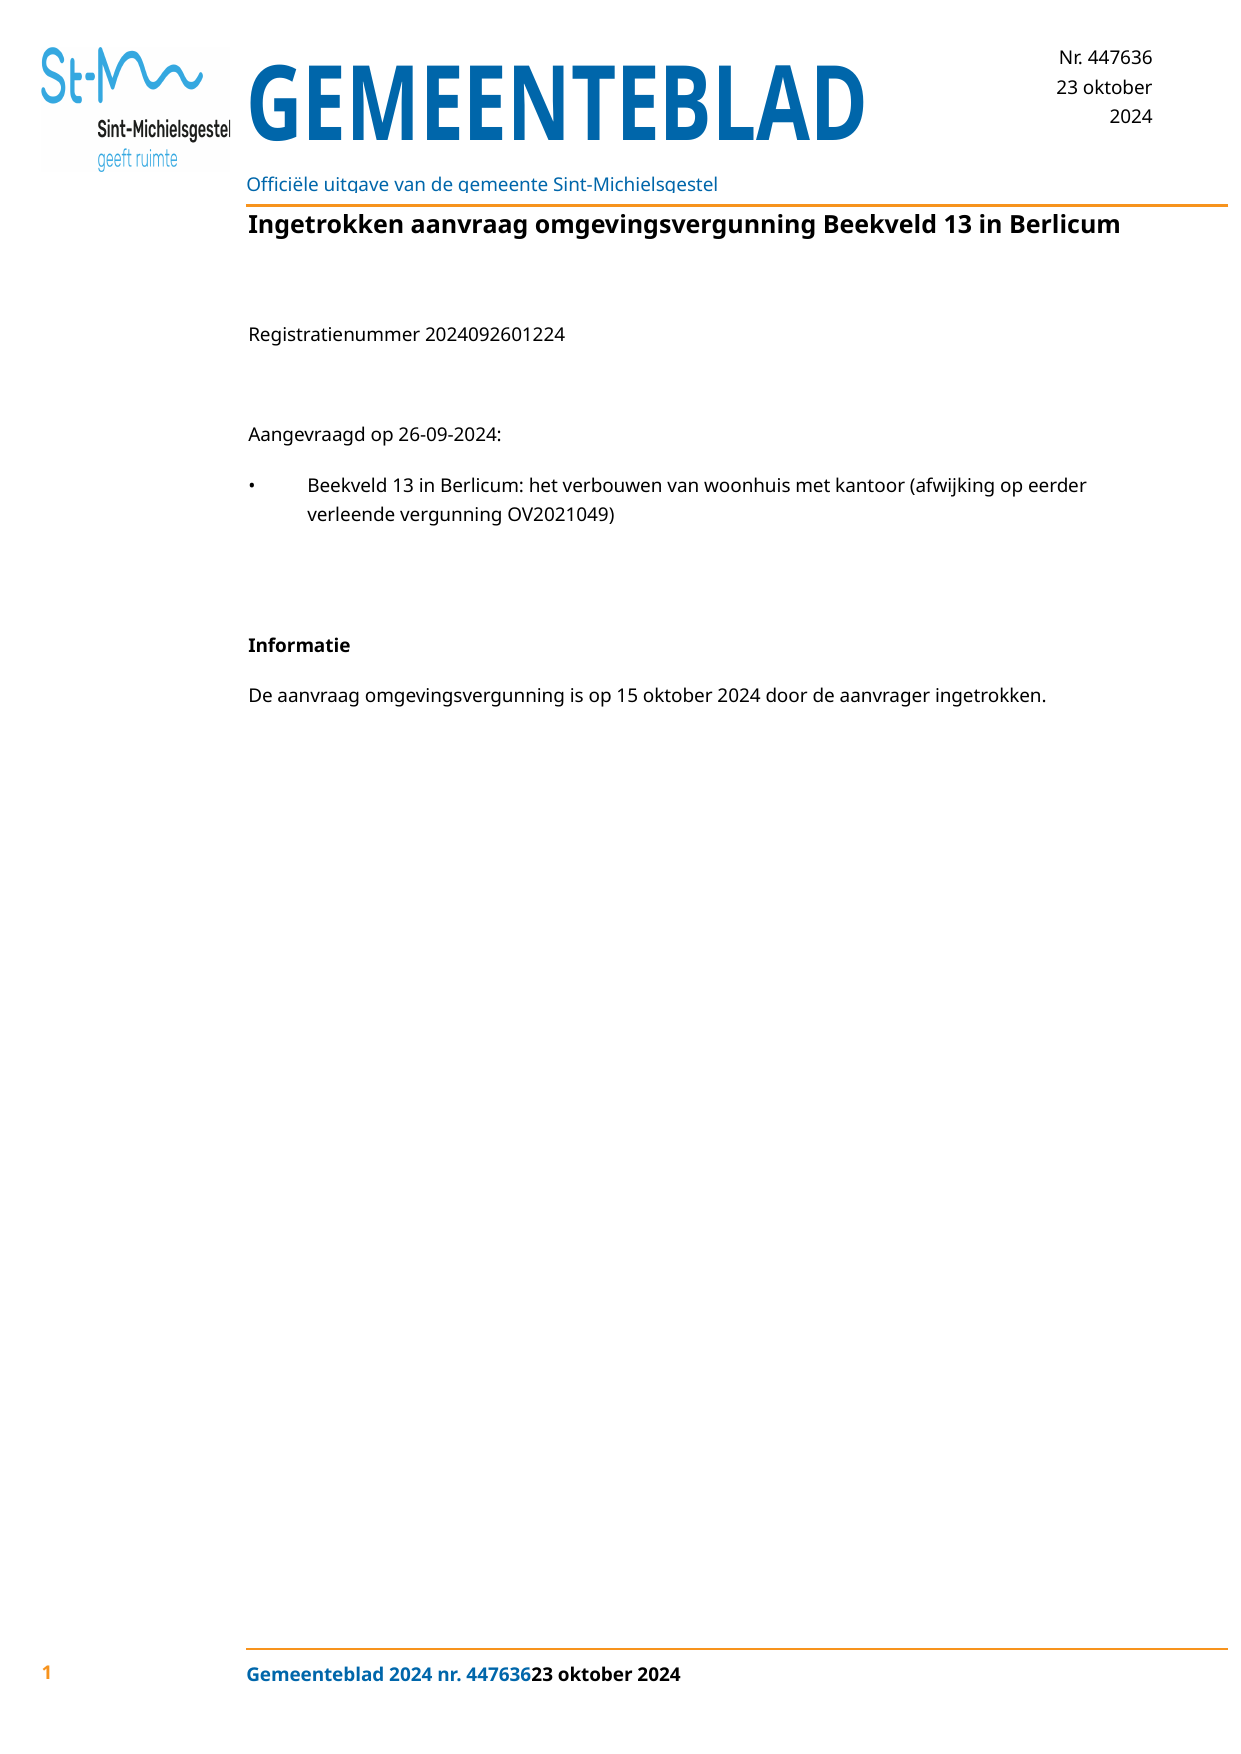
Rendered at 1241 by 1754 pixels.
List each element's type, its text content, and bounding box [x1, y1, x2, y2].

text Registratienummer 2024092601224 [248, 321, 1152, 346]
text Ingetrokken aanvraag omgevingsvergunning Beekveld 13 in Berlicum [248, 207, 1152, 241]
list Beekveld 13 in Berlicum: het verbouwen van woonhuis met kantoor (afwijking op eerder verleende vergunning OV2021049) [248, 472, 1152, 527]
text Informatie [248, 632, 1152, 658]
text Aangevraagd op 26-09-2024: [248, 422, 1152, 447]
text De aanvraag omgevingsvergunning is op 15 oktober 2024 door de aanvrager ingetrokken. [248, 682, 1152, 708]
picture [41, 47, 231, 172]
